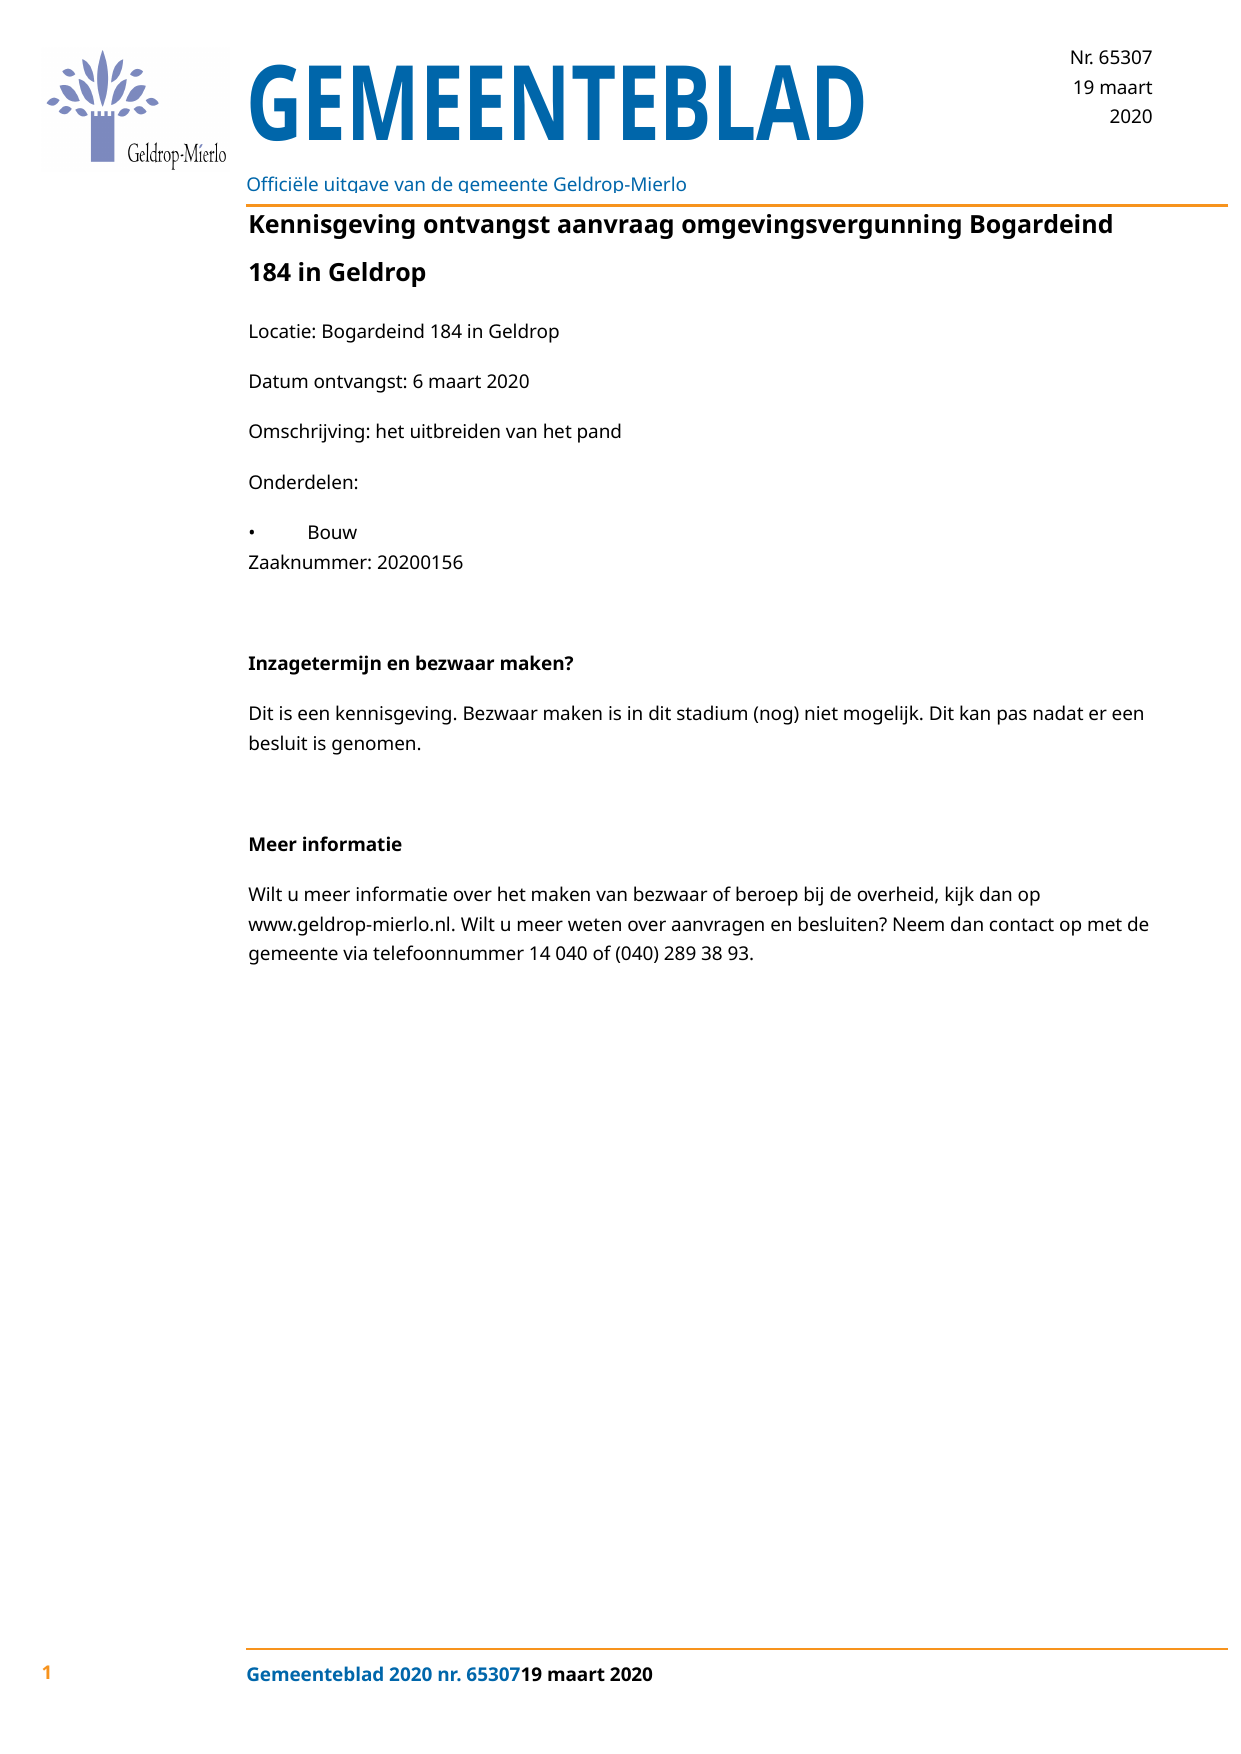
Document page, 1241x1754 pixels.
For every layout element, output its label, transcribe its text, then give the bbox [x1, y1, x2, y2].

text Dit is een kennisgeving. Bezwaar maken is in dit stadium (nog) niet mogelijk. Dit kan pas nadat er een besluit is genomen. [248, 700, 1152, 756]
text Datum ontvangst: 6 maart 2020 [248, 368, 1152, 394]
text Zaaknummer: 20200156 [248, 549, 1152, 575]
list Bouw [248, 519, 1152, 545]
text Meer informatie [248, 831, 1152, 857]
text Locatie: Bogardeind 184 in Geldrop [248, 318, 1152, 344]
text Onderdelen: [248, 469, 1152, 495]
text Inzagetermijn en bezwaar maken? [248, 650, 1152, 676]
text Kennisgeving ontvangst aanvraag omgevingsvergunning Bogardeind 184 in Geldrop [248, 207, 1152, 288]
picture [41, 47, 231, 172]
text Wilt u meer informatie over het maken van bezwaar of beroep bij de overheid, kijk dan op www.geldrop-mierlo.nl. Wilt u meer weten over aanvragen en besluiten? Neem dan contact op met de gemeente via telefoonnummer 14 040 of (040) 289 38 93. [248, 881, 1152, 966]
text Omschrijving: het uitbreiden van het pand [248, 419, 1152, 444]
